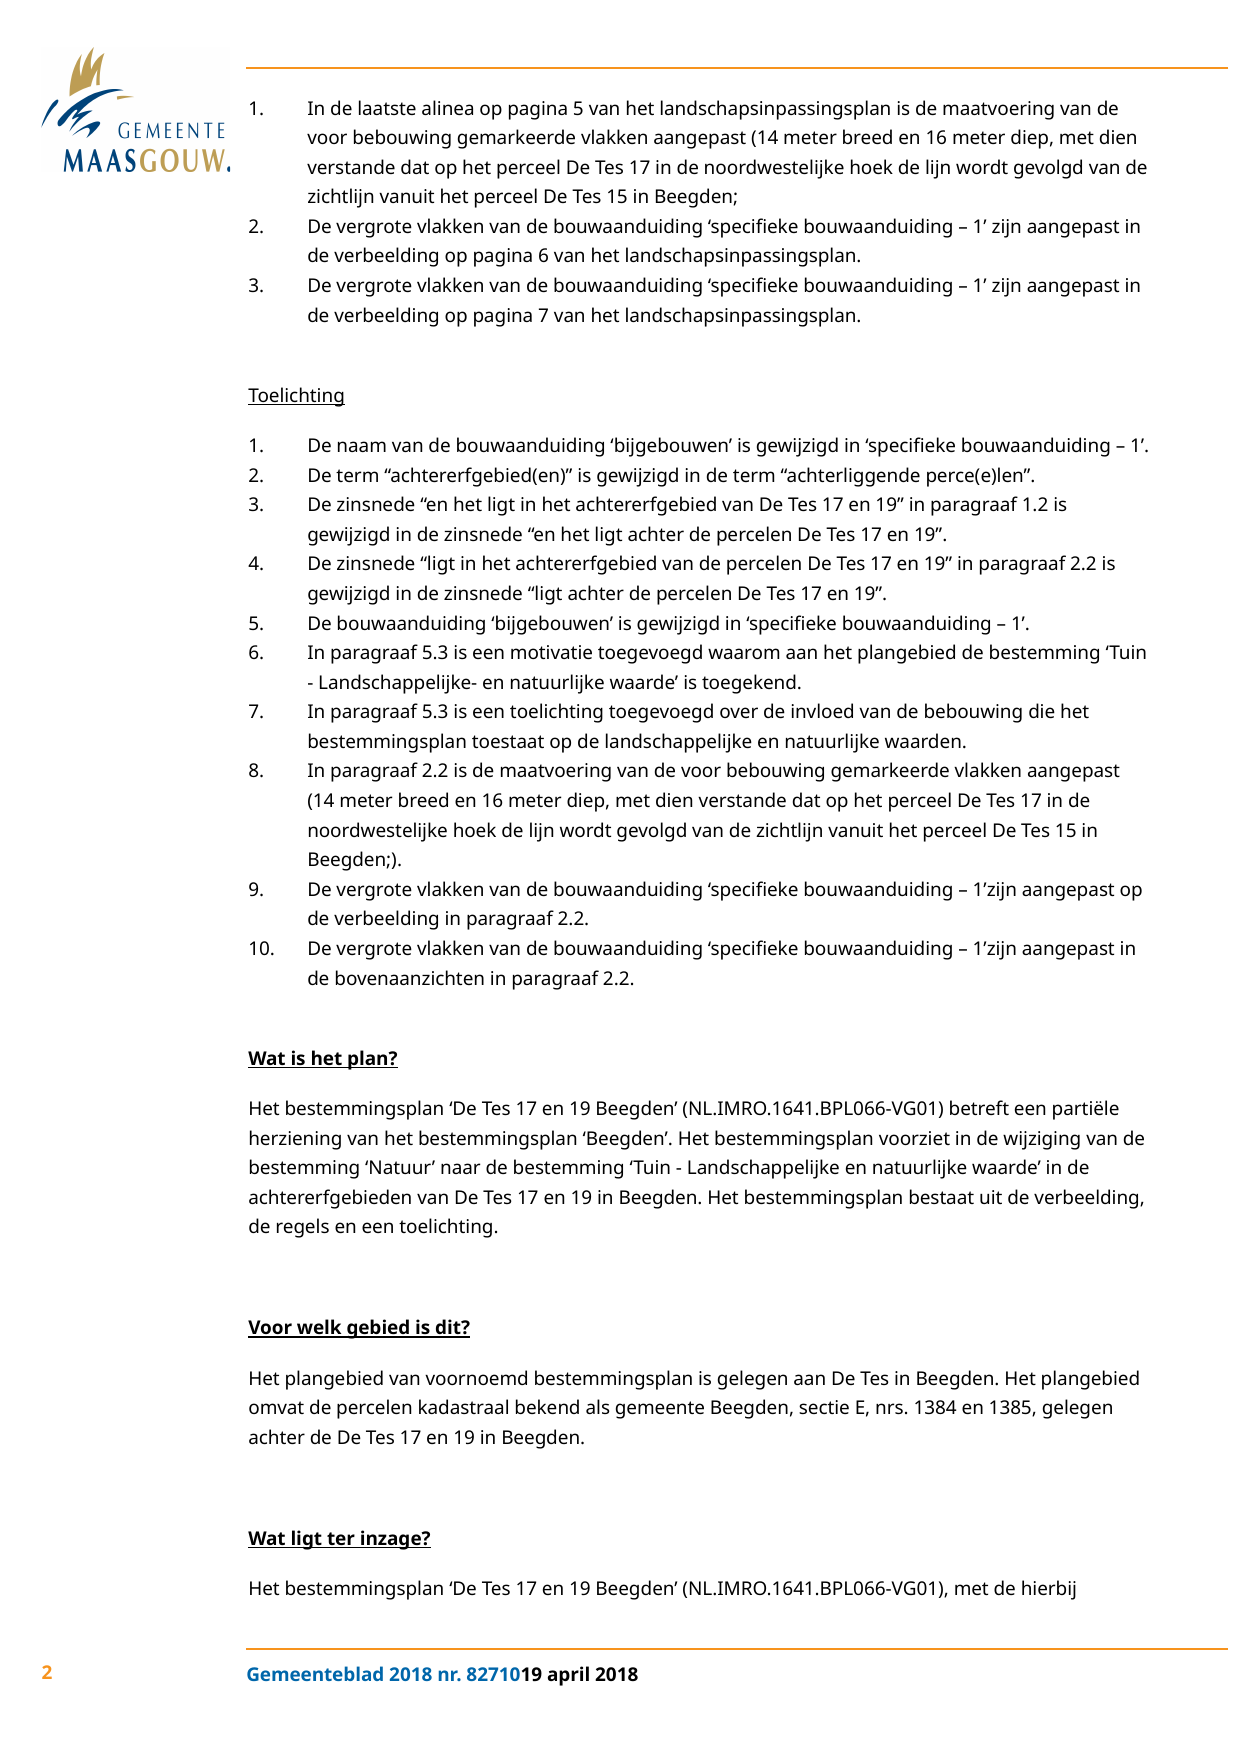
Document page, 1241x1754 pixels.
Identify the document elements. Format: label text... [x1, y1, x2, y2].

text Het plangebied van voornoemd bestemmingsplan is gelegen aan De Tes in Beegden. Het plangebied omvat de percelen kadastraal bekend als gemeente Beegden, sectie E, nrs. 1384 en 1385, gelegen achter de De Tes 17 en 19 in Beegden. [248, 1365, 1152, 1450]
text Wat is het plan? [248, 1045, 1152, 1071]
list De zinsnede “en het ligt in het achtererfgebied van De Tes 17 en 19” in paragraaf 1.2 is gewijzigd in de zinsnede “en het ligt achter de percelen De Tes 17 en 19”. [248, 491, 1152, 547]
list In paragraaf 2.2 is de maatvoering van de voor bebouwing gemarkeerde vlakken aangepast (14 meter breed en 16 meter diep, met dien verstande dat op het perceel De Tes 17 in de noordwestelijke hoek de lijn wordt gevolgd van de zichtlijn vanuit het perceel De Tes 15 in Beegden;). [248, 758, 1152, 872]
picture [41, 47, 231, 172]
text Wat ligt ter inzage? [248, 1525, 1152, 1551]
list De vergrote vlakken van de bouwaanduiding ‘specifieke bouwaanduiding – 1’ zijn aangepast in de verbeelding op pagina 6 van het landschapsinpassingsplan. [248, 213, 1152, 268]
list In de laatste alinea op pagina 5 van het landschapsinpassingsplan is de maatvoering van de voor bebouwing gemarkeerde vlakken aangepast (14 meter breed en 16 meter diep, met dien verstande dat op het perceel De Tes 17 in de noordwestelijke hoek de lijn wordt gevolgd van de zichtlijn vanuit het perceel De Tes 15 in Beegden; [248, 95, 1152, 209]
text Het bestemmingsplan ‘De Tes 17 en 19 Beegden’ (NL.IMRO.1641.BPL066-VG01) betreft een partiële herziening van het bestemmingsplan ‘Beegden’. Het bestemmingsplan voorziet in de wijziging van de bestemming ‘Natuur’ naar de bestemming ‘Tuin - Landschappelijke en natuurlijke waarde’ in de achtererfgebieden van De Tes 17 en 19 in Beegden. Het bestemmingsplan bestaat uit de verbeelding, de regels en een toelichting. [248, 1095, 1152, 1239]
text Het bestemmingsplan ‘De Tes 17 en 19 Beegden’ (NL.IMRO.1641.BPL066-VG01), met de hierbij [248, 1575, 1152, 1601]
list In paragraaf 5.3 is een motivatie toegevoegd waarom aan het plangebied de bestemming ‘Tuin - Landschappelijke- en natuurlijke waarde’ is toegekend. [248, 639, 1152, 695]
list De vergrote vlakken van de bouwaanduiding ‘specifieke bouwaanduiding – 1’zijn aangepast in de bovenaanzichten in paragraaf 2.2. [248, 935, 1152, 991]
list In paragraaf 5.3 is een toelichting toegevoegd over de invloed van de bebouwing die het bestemmingsplan toestaat op de landschappelijke en natuurlijke waarden. [248, 698, 1152, 754]
list De vergrote vlakken van de bouwaanduiding ‘specifieke bouwaanduiding – 1’zijn aangepast op de verbeelding in paragraaf 2.2. [248, 876, 1152, 931]
list De term “achtererfgebied(en)” is gewijzigd in de term “achterliggende perce(e)len”. [248, 462, 1152, 488]
list De zinsnede “ligt in het achtererfgebied van de percelen De Tes 17 en 19” in paragraaf 2.2 is gewijzigd in de zinsnede “ligt achter de percelen De Tes 17 en 19”. [248, 551, 1152, 606]
list De bouwaanduiding ‘bijgebouwen’ is gewijzigd in ‘specifieke bouwaanduiding – 1’. [248, 610, 1152, 636]
list De vergrote vlakken van de bouwaanduiding ‘specifieke bouwaanduiding – 1’ zijn aangepast in de verbeelding op pagina 7 van het landschapsinpassingsplan. [248, 272, 1152, 328]
text Voor welk gebied is dit? [248, 1314, 1152, 1340]
list De naam van de bouwaanduiding ‘bijgebouwen’ is gewijzigd in ‘specifieke bouwaanduiding – 1’. [248, 432, 1152, 458]
text Toelichting [248, 382, 1152, 408]
